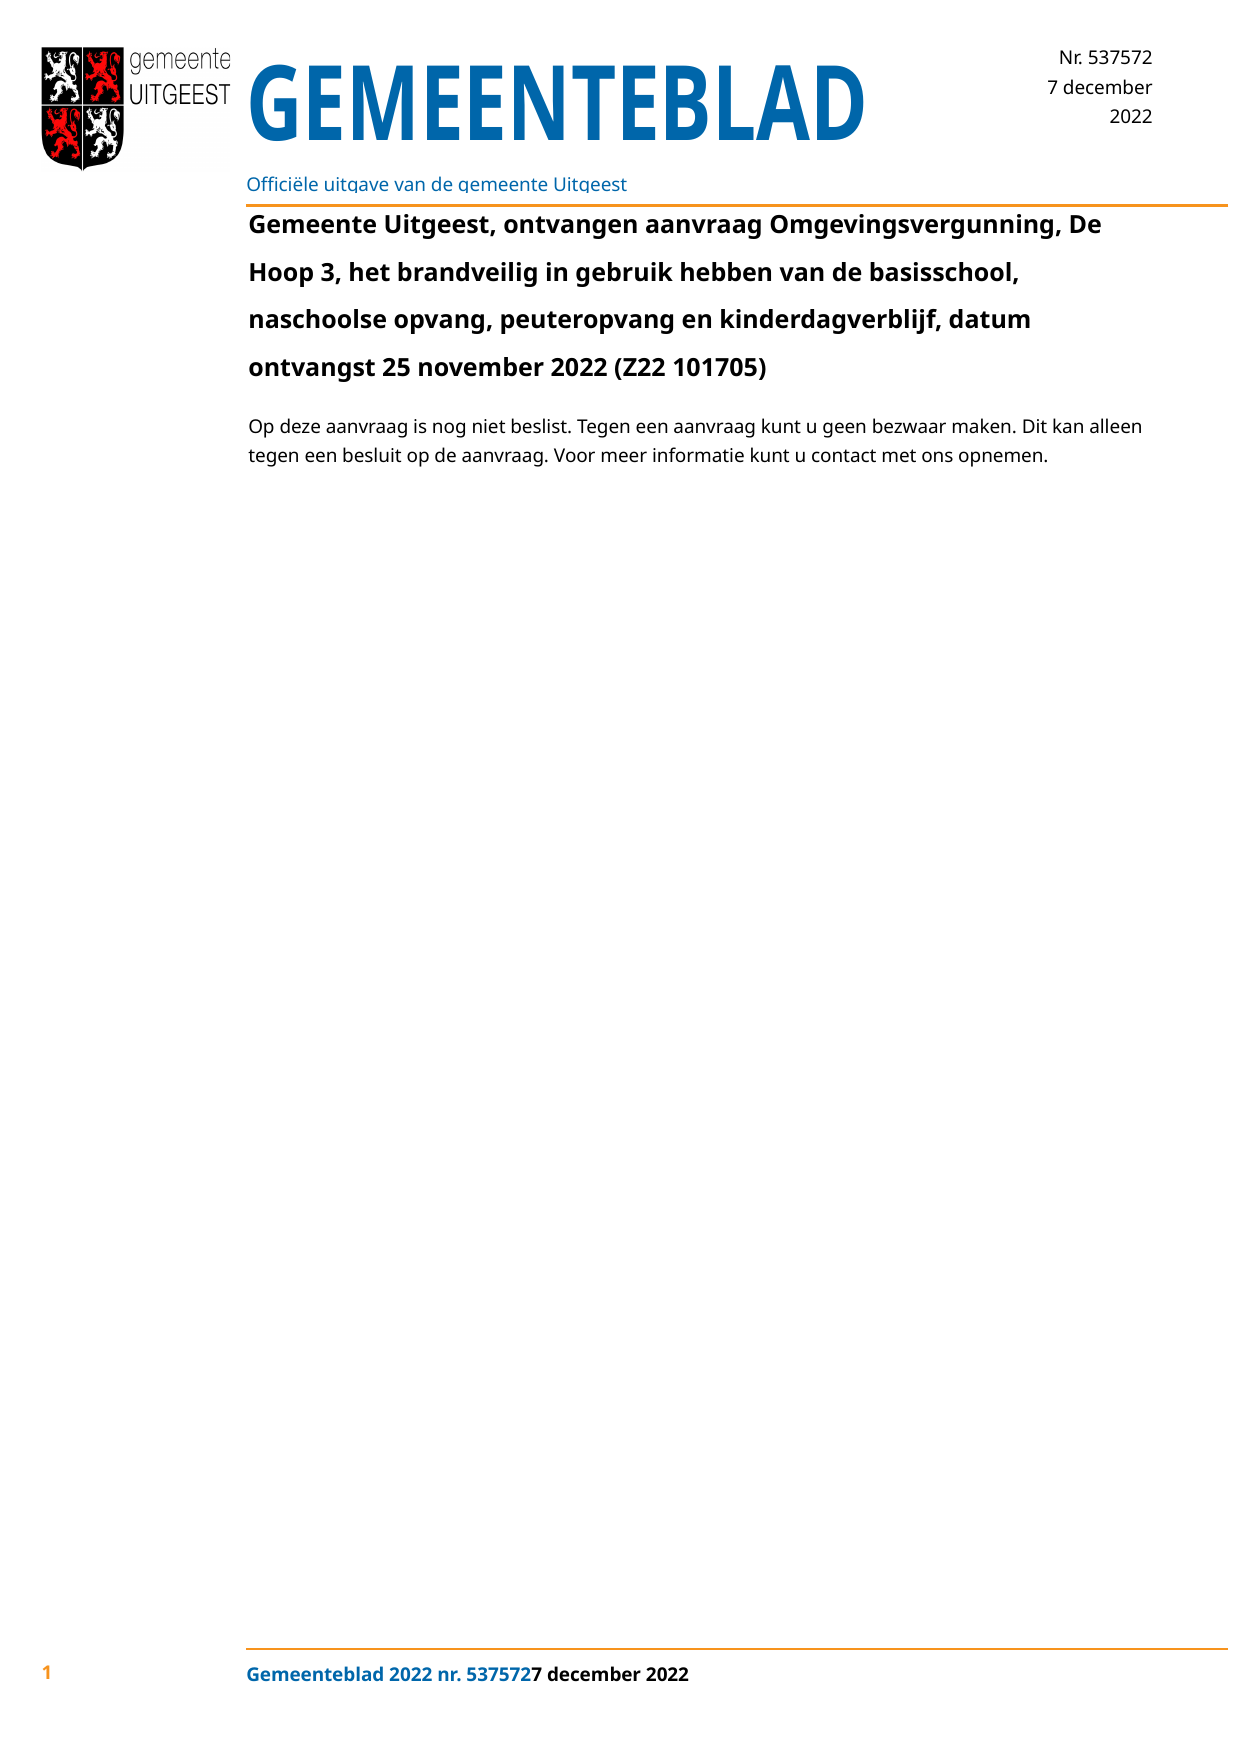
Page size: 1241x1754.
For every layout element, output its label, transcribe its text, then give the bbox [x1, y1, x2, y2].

text Op deze aanvraag is nog niet beslist. Tegen een aanvraag kunt u geen bezwaar maken. Dit kan alleen tegen een besluit op de aanvraag. Voor meer informatie kunt u contact met ons opnemen. [248, 413, 1152, 468]
text Gemeente Uitgeest, ontvangen aanvraag Omgevingsvergunning, De Hoop 3, het brandveilig in gebruik hebben van de basisschool, naschoolse opvang, peuteropvang en kinderdagverblijf, datum ontvangst 25 november 2022 (Z22 101705) [248, 207, 1152, 384]
picture [41, 47, 231, 172]
